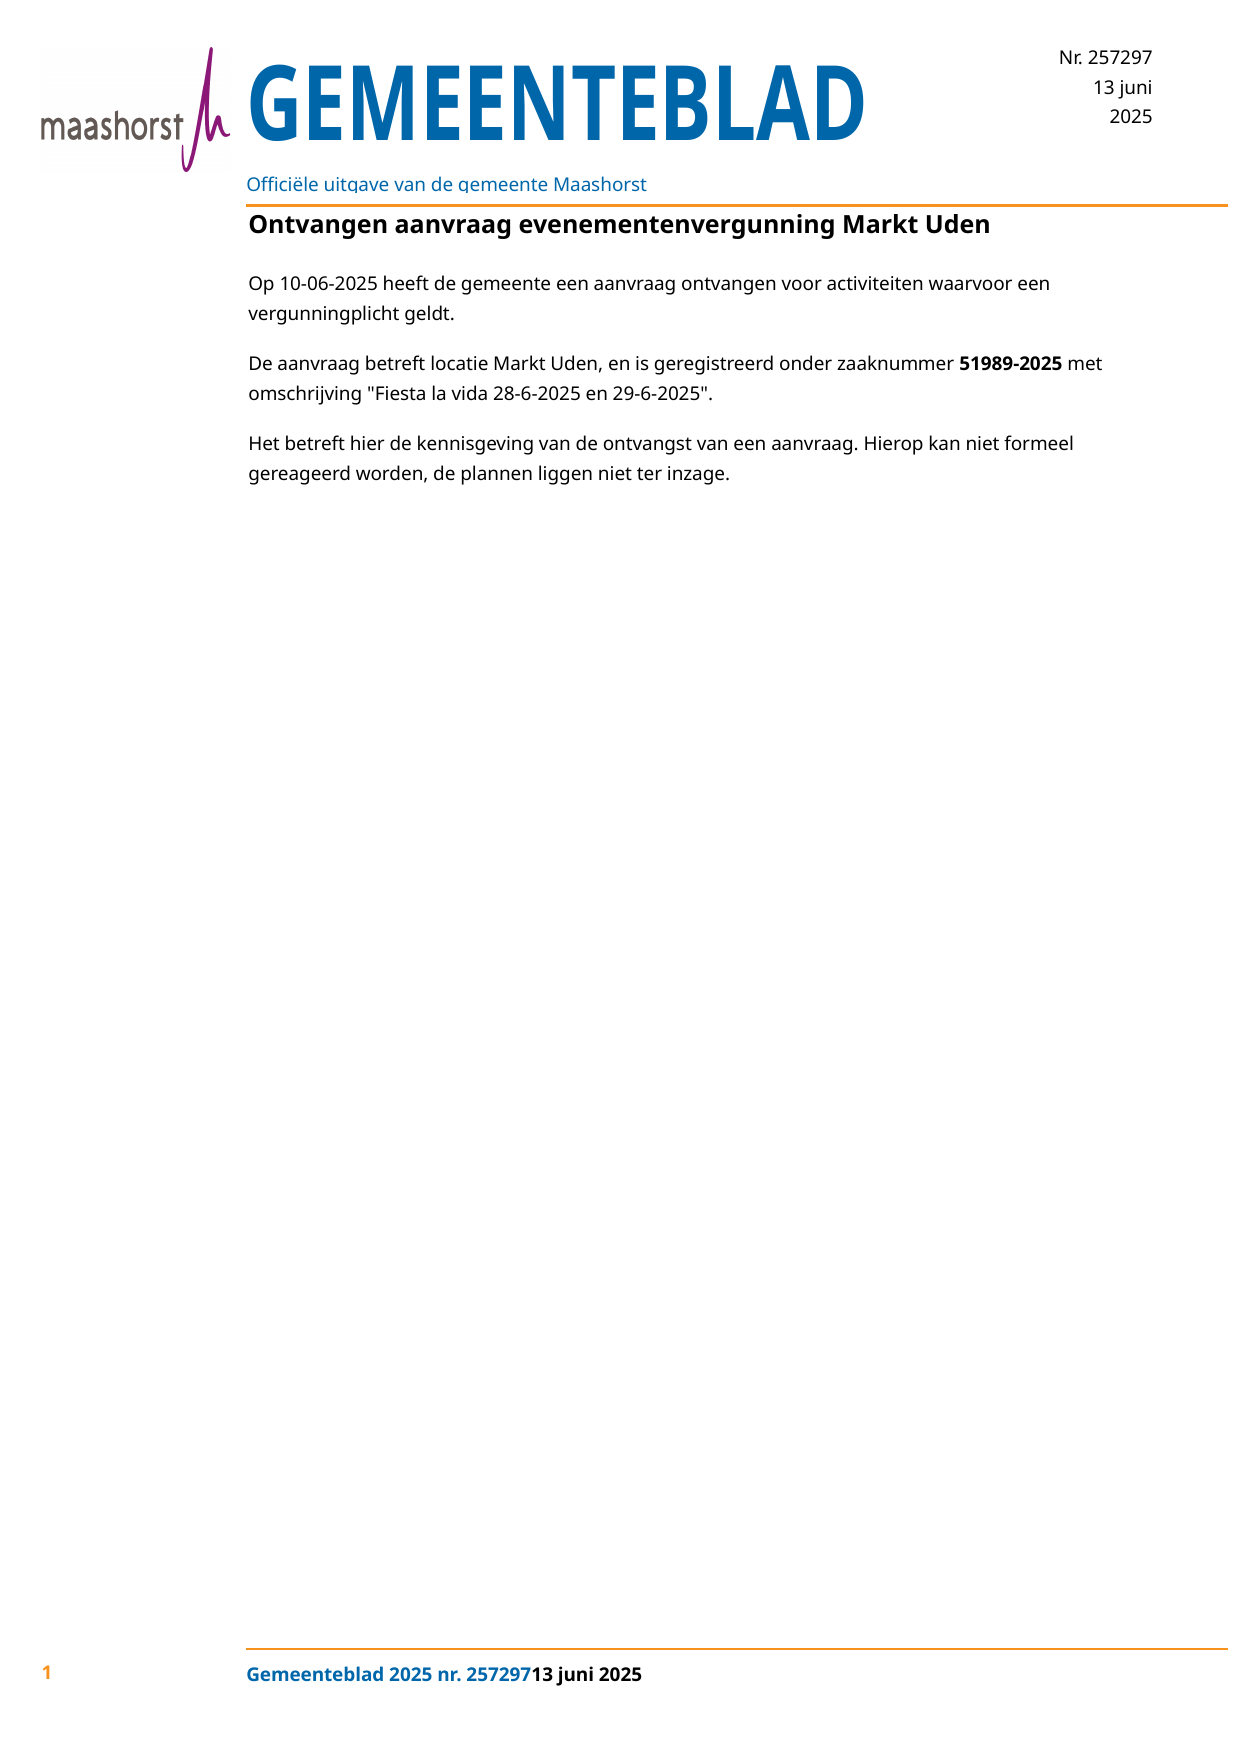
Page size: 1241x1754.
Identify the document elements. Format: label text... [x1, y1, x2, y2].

text Ontvangen aanvraag evenementenvergunning Markt Uden [248, 207, 1152, 241]
text De aanvraag betreft locatie Markt Uden, en is geregistreerd onder zaaknummer 51989-2025 met omschrijving "Fiesta la vida 28-6-2025 en 29-6-2025". [248, 350, 1152, 406]
picture [41, 47, 231, 172]
text Op 10-06-2025 heeft de gemeente een aanvraag ontvangen voor activiteiten waarvoor een vergunningplicht geldt. [248, 270, 1152, 326]
text Het betreft hier de kennisgeving van de ontvangst van een aanvraag. Hierop kan niet formeel gereageerd worden, de plannen liggen niet ter inzage. [248, 430, 1152, 486]
